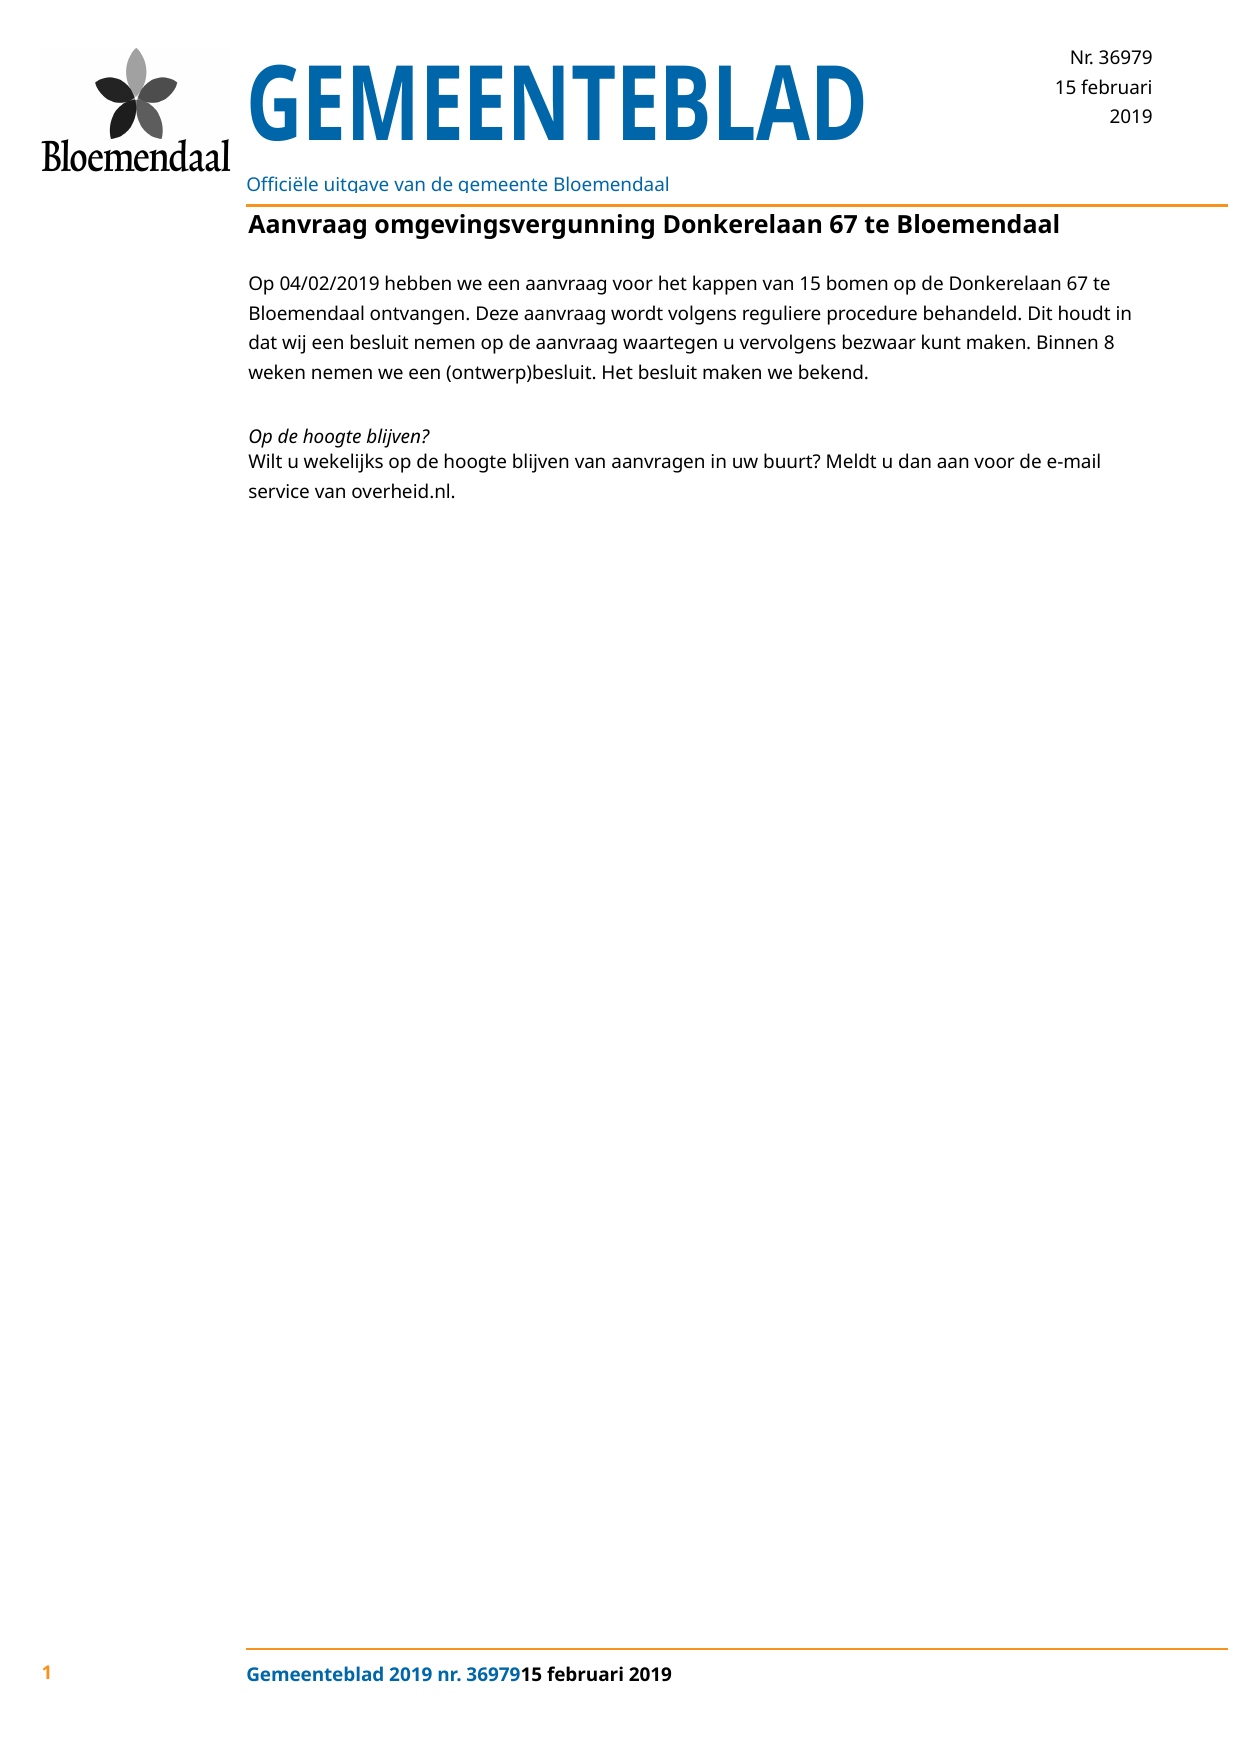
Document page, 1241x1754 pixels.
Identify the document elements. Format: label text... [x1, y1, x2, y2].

picture [41, 47, 231, 172]
text Aanvraag omgevingsvergunning Donkerelaan 67 te Bloemendaal [248, 207, 1152, 241]
text Op de hoogte blijven? [248, 423, 1152, 449]
text Op 04/02/2019 hebben we een aanvraag voor het kappen van 15 bomen op de Donkerelaan 67 te Bloemendaal ontvangen. Deze aanvraag wordt volgens reguliere procedure behandeld. Dit houdt in dat wij een besluit nemen op de aanvraag waartegen u vervolgens bezwaar kunt maken. Binnen 8 weken nemen we een (ontwerp)besluit. Het besluit maken we bekend. [248, 270, 1152, 385]
text Wilt u wekelijks op de hoogte blijven van aanvragen in uw buurt? Meldt u dan aan voor de e-mail service van overheid.nl. [248, 449, 1152, 504]
